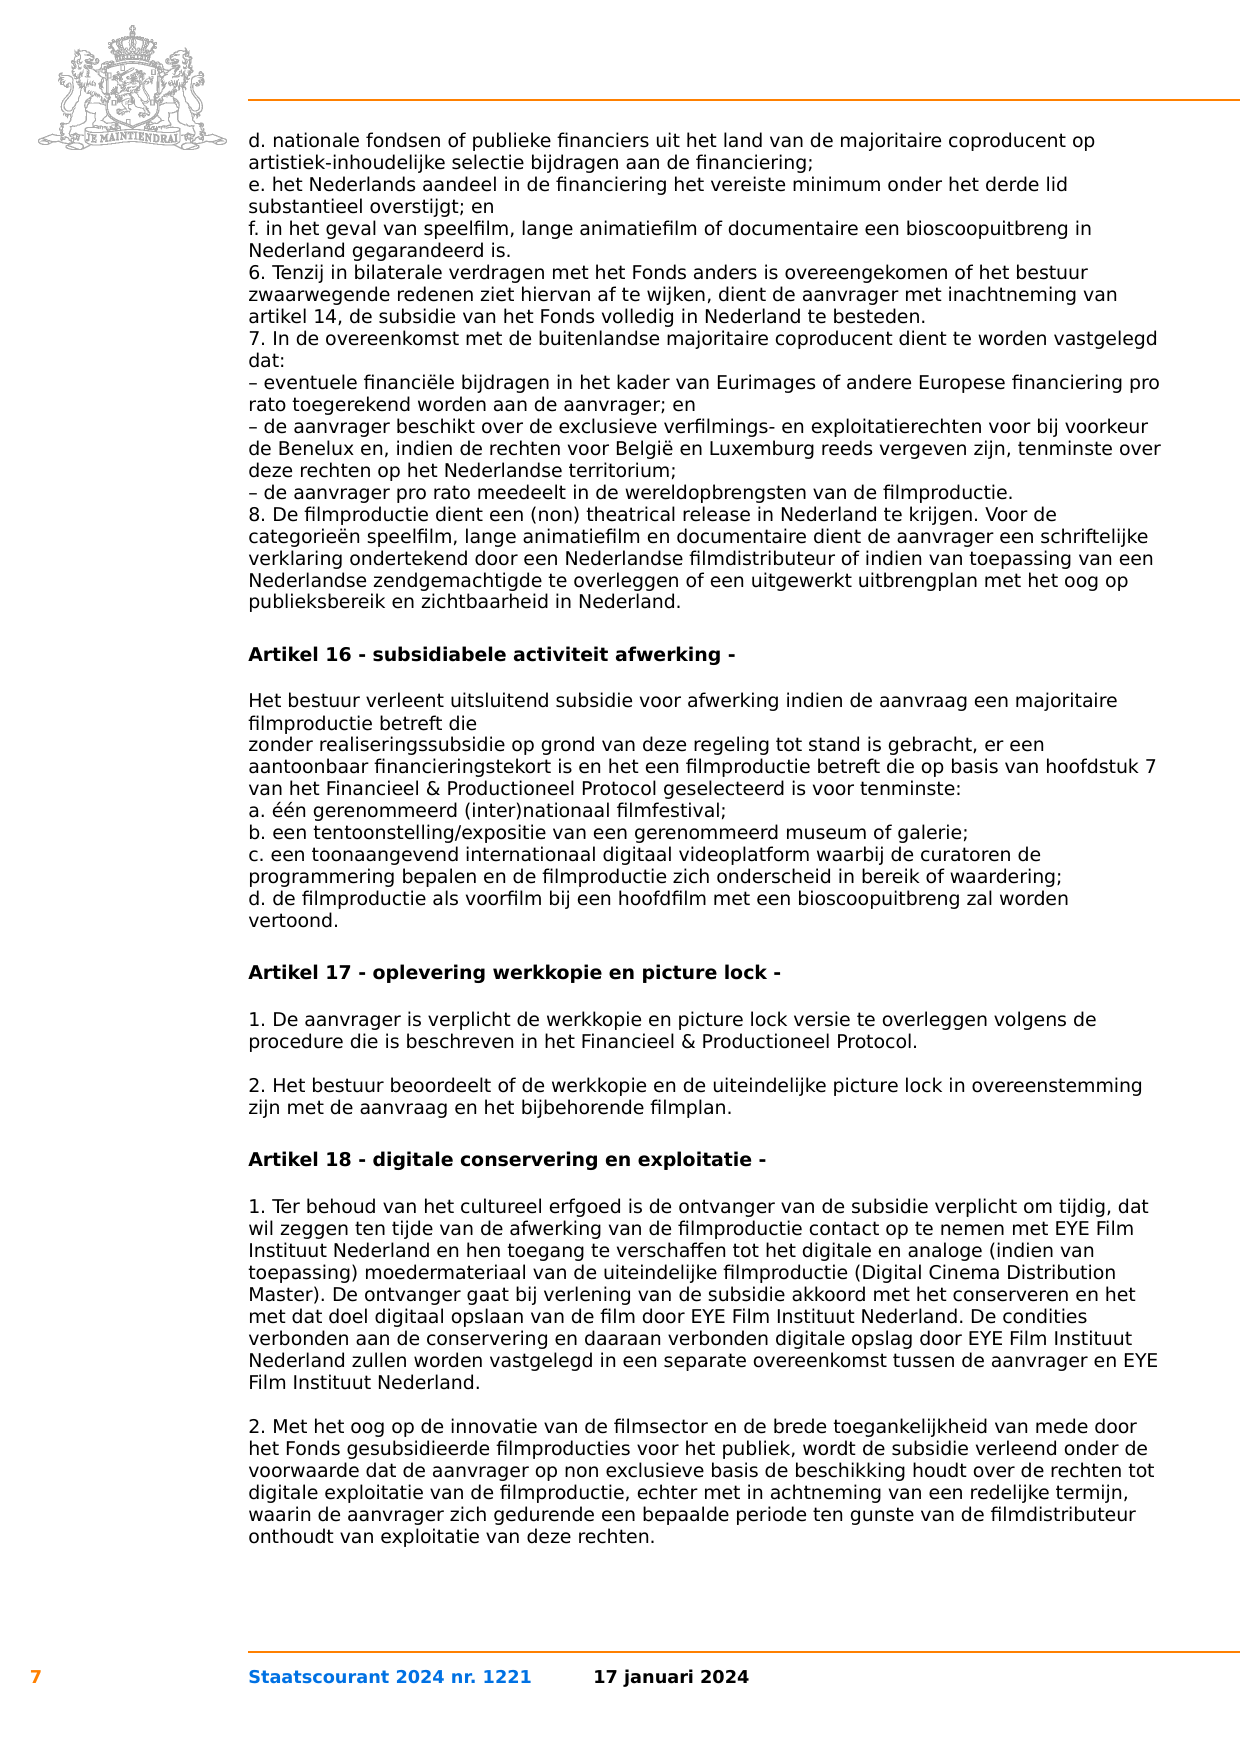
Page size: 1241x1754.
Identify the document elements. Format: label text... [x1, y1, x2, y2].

subtitle Artikel 18 - digitale conservering en exploitatie - [248, 1149, 1163, 1171]
text 2. Het bestuur beoordeelt of de werkkopie en de uiteindelijke picture lock in overeenstemming zijn met de aanvraag en het bijbehorende filmplan. [248, 1075, 1163, 1119]
text d. nationale fondsen of publieke financiers uit het land van de majoritaire coproducent op artistiek-inhoudelijke selectie bijdragen aan de financiering; [248, 130, 1163, 174]
text – de aanvrager pro rato meedeelt in de wereldopbrengsten van de filmproductie. [248, 482, 1163, 503]
text 7. In de overeenkomst met de buitenlandse majoritaire coproducent dient te worden vastgelegd dat: [248, 328, 1163, 372]
text – de aanvrager beschikt over de exclusieve verfilmings- en exploitatierechten voor bij voorkeur de Benelux en, indien de rechten voor België en Luxemburg reeds vergeven zijn, tenminste over deze rechten op het Nederlandse territorium; [248, 416, 1163, 482]
text 2. Met het oog op de innovatie van de filmsector en de brede toegankelijkheid van mede door het Fonds gesubsidieerde filmproducties voor het publiek, wordt de subsidie verleend onder de voorwaarde dat de aanvrager op non exclusieve basis de beschikking houdt over de rechten tot digitale exploitatie van de filmproductie, echter met in achtneming van een redelijke termijn, waarin de aanvrager zich gedurende een bepaalde periode ten gunste van de filmdistributeur onthoudt van exploitatie van deze rechten. [248, 1416, 1163, 1547]
subtitle Artikel 17 - oplevering werkkopie en picture lock - [248, 962, 1163, 984]
text 1. Ter behoud van het cultureel erfgoed is de ontvanger van de subsidie verplicht om tijdig, dat wil zeggen ten tijde van de afwerking van de filmproductie contact op te nemen met EYE Film Instituut Nederland en hen toegang te verschaffen tot het digitale en analoge (indien van toepassing) moedermateriaal van de uiteindelijke filmproductie (Digital Cinema Distribution Master). De ontvanger gaat bij verlening van de subsidie akkoord met het conserveren en het met dat doel digitaal opslaan van de film door EYE Film Instituut Nederland. De condities verbonden aan de conservering en daaraan verbonden digitale opslag door EYE Film Instituut Nederland zullen worden vastgelegd in een separate overeenkomst tussen de aanvrager en EYE Film Instituut Nederland. [248, 1196, 1163, 1394]
text 8. De filmproductie dient een (non) theatrical release in Nederland te krijgen. Voor de categorieën speelfilm, lange animatiefilm en documentaire dient de aanvrager een schriftelijke verklaring ondertekend door een Nederlandse filmdistributeur of indien van toepassing van een Nederlandse zendgemachtigde te overleggen of een uitgewerkt uitbrengplan met het oog op publieksbereik en zichtbaarheid in Nederland. [248, 503, 1163, 613]
text c. een toonaangevend internationaal digitaal videoplatform waarbij de curatoren de programmering bepalen en de filmproductie zich onderscheid in bereik of waardering; [248, 844, 1163, 888]
text b. een tentoonstelling/expositie van een gerenommeerd museum of galerie; [248, 822, 1163, 844]
text 1. De aanvrager is verplicht de werkkopie en picture lock versie te overleggen volgens de procedure die is beschreven in het Financieel & Productioneel Protocol. [248, 1009, 1163, 1053]
text d. de filmproductie als voorfilm bij een hoofdfilm met een bioscoopuitbreng zal worden vertoond. [248, 888, 1163, 932]
subtitle Artikel 16 - subsidiabele activiteit afwerking - [248, 643, 1163, 665]
picture [38, 25, 227, 150]
text zonder realiseringssubsidie op grond van deze regeling tot stand is gebracht, er een aantoonbaar financieringstekort is en het een filmproductie betreft die op basis van hoofdstuk 7 van het Financieel & Productioneel Protocol geselecteerd is voor tenminste: [248, 734, 1163, 800]
text f. in het geval van speelfilm, lange animatiefilm of documentaire een bioscoopuitbreng in Nederland gegarandeerd is. [248, 218, 1163, 262]
text a. één gerenommeerd (inter)nationaal filmfestival; [248, 800, 1163, 822]
text Het bestuur verleent uitsluitend subsidie voor afwerking indien de aanvraag een majoritaire filmproductie betreft die [248, 690, 1163, 734]
text 6. Tenzij in bilaterale verdragen met het Fonds anders is overeengekomen of het bestuur zwaarwegende redenen ziet hiervan af te wijken, dient de aanvrager met inachtneming van artikel 14, de subsidie van het Fonds volledig in Nederland te besteden. [248, 262, 1163, 328]
text – eventuele financiële bijdragen in het kader van Eurimages of andere Europese financiering pro rato toegerekend worden aan de aanvrager; en [248, 372, 1163, 416]
text e. het Nederlands aandeel in de financiering het vereiste minimum onder het derde lid substantieel overstijgt; en [248, 174, 1163, 218]
